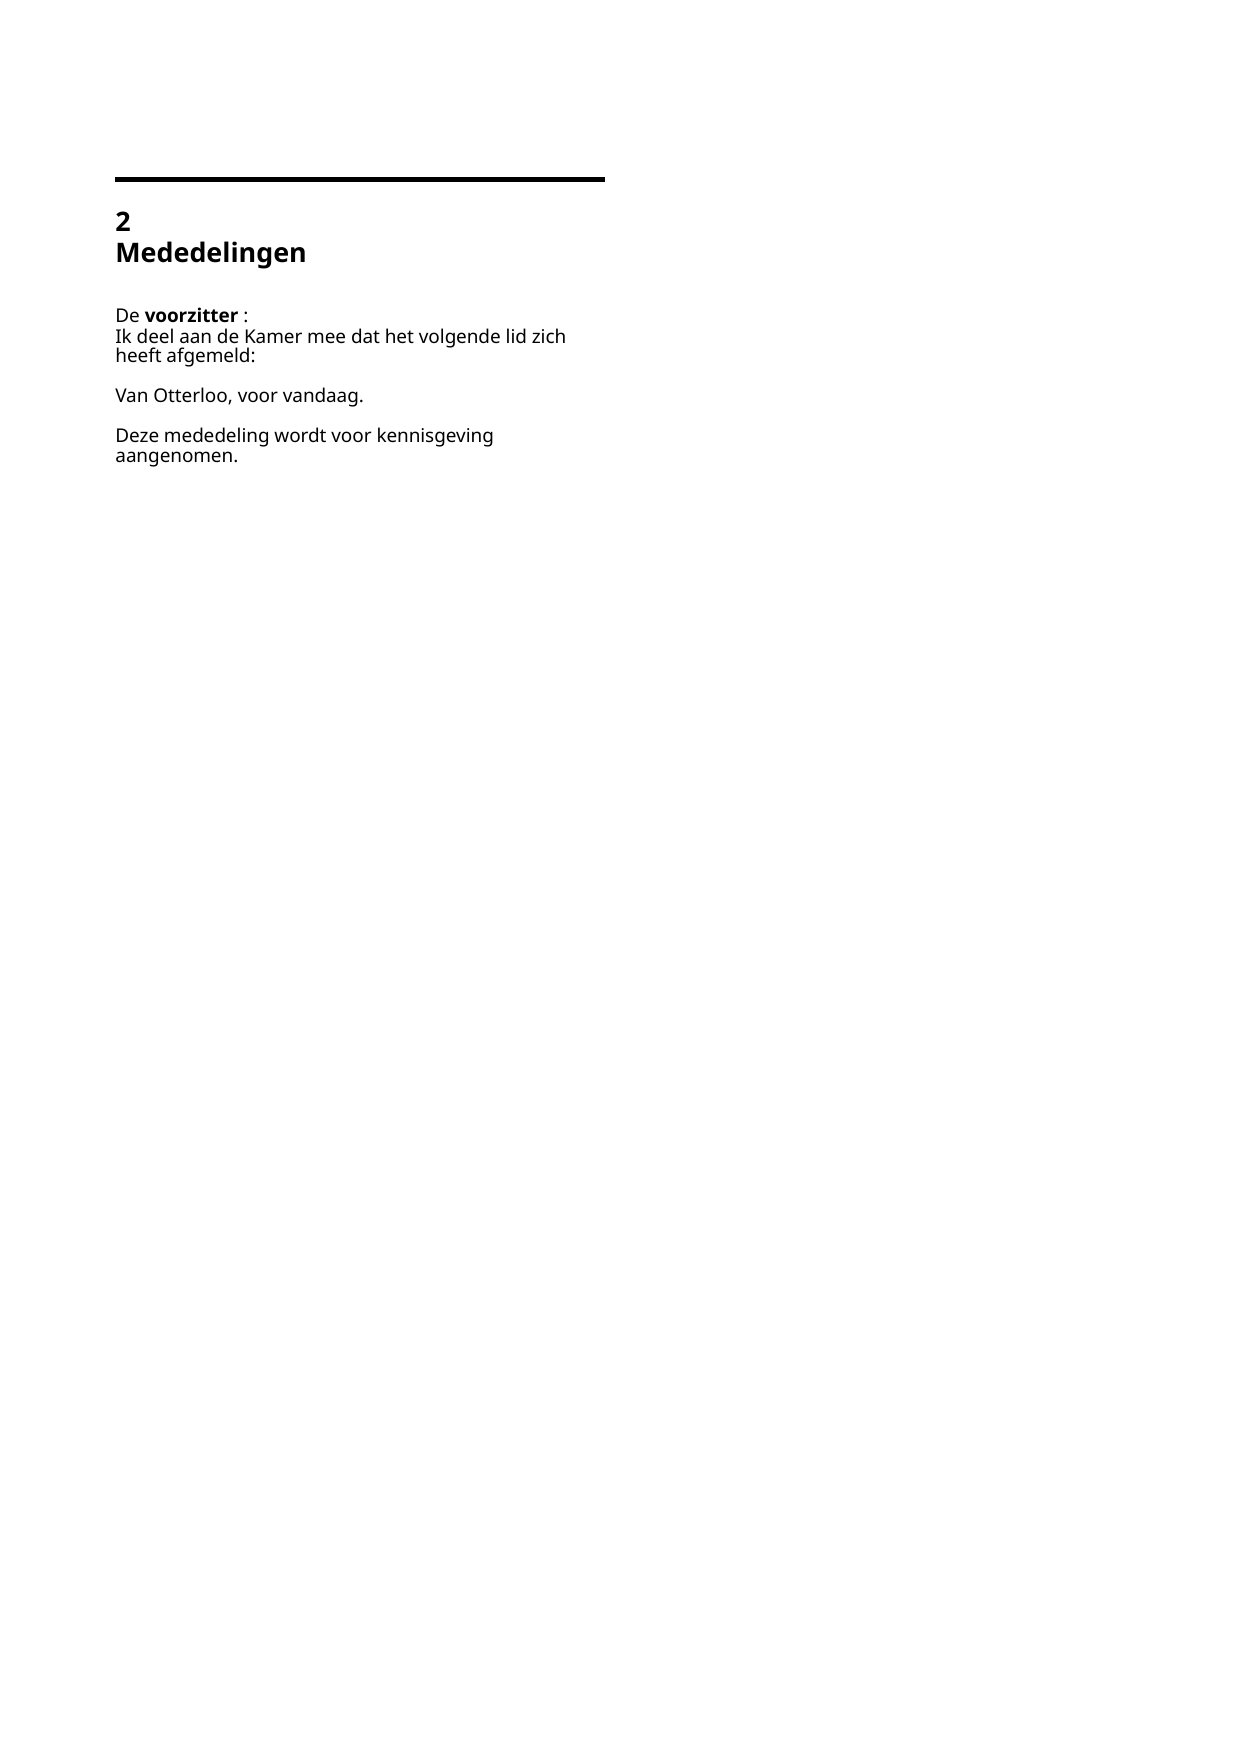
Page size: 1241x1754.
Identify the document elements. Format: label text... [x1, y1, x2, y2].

text Van Otterloo, voor vandaag. [115, 387, 605, 407]
text Mededelingen [115, 239, 605, 283]
text De voorzitter : [115, 302, 605, 328]
text 2 [115, 203, 605, 239]
text Ik deel aan de Kamer mee dat het volgende lid zich heeft afgemeld: [115, 328, 605, 367]
text Deze mededeling wordt voor kennisgeving aangenomen. [115, 427, 605, 466]
